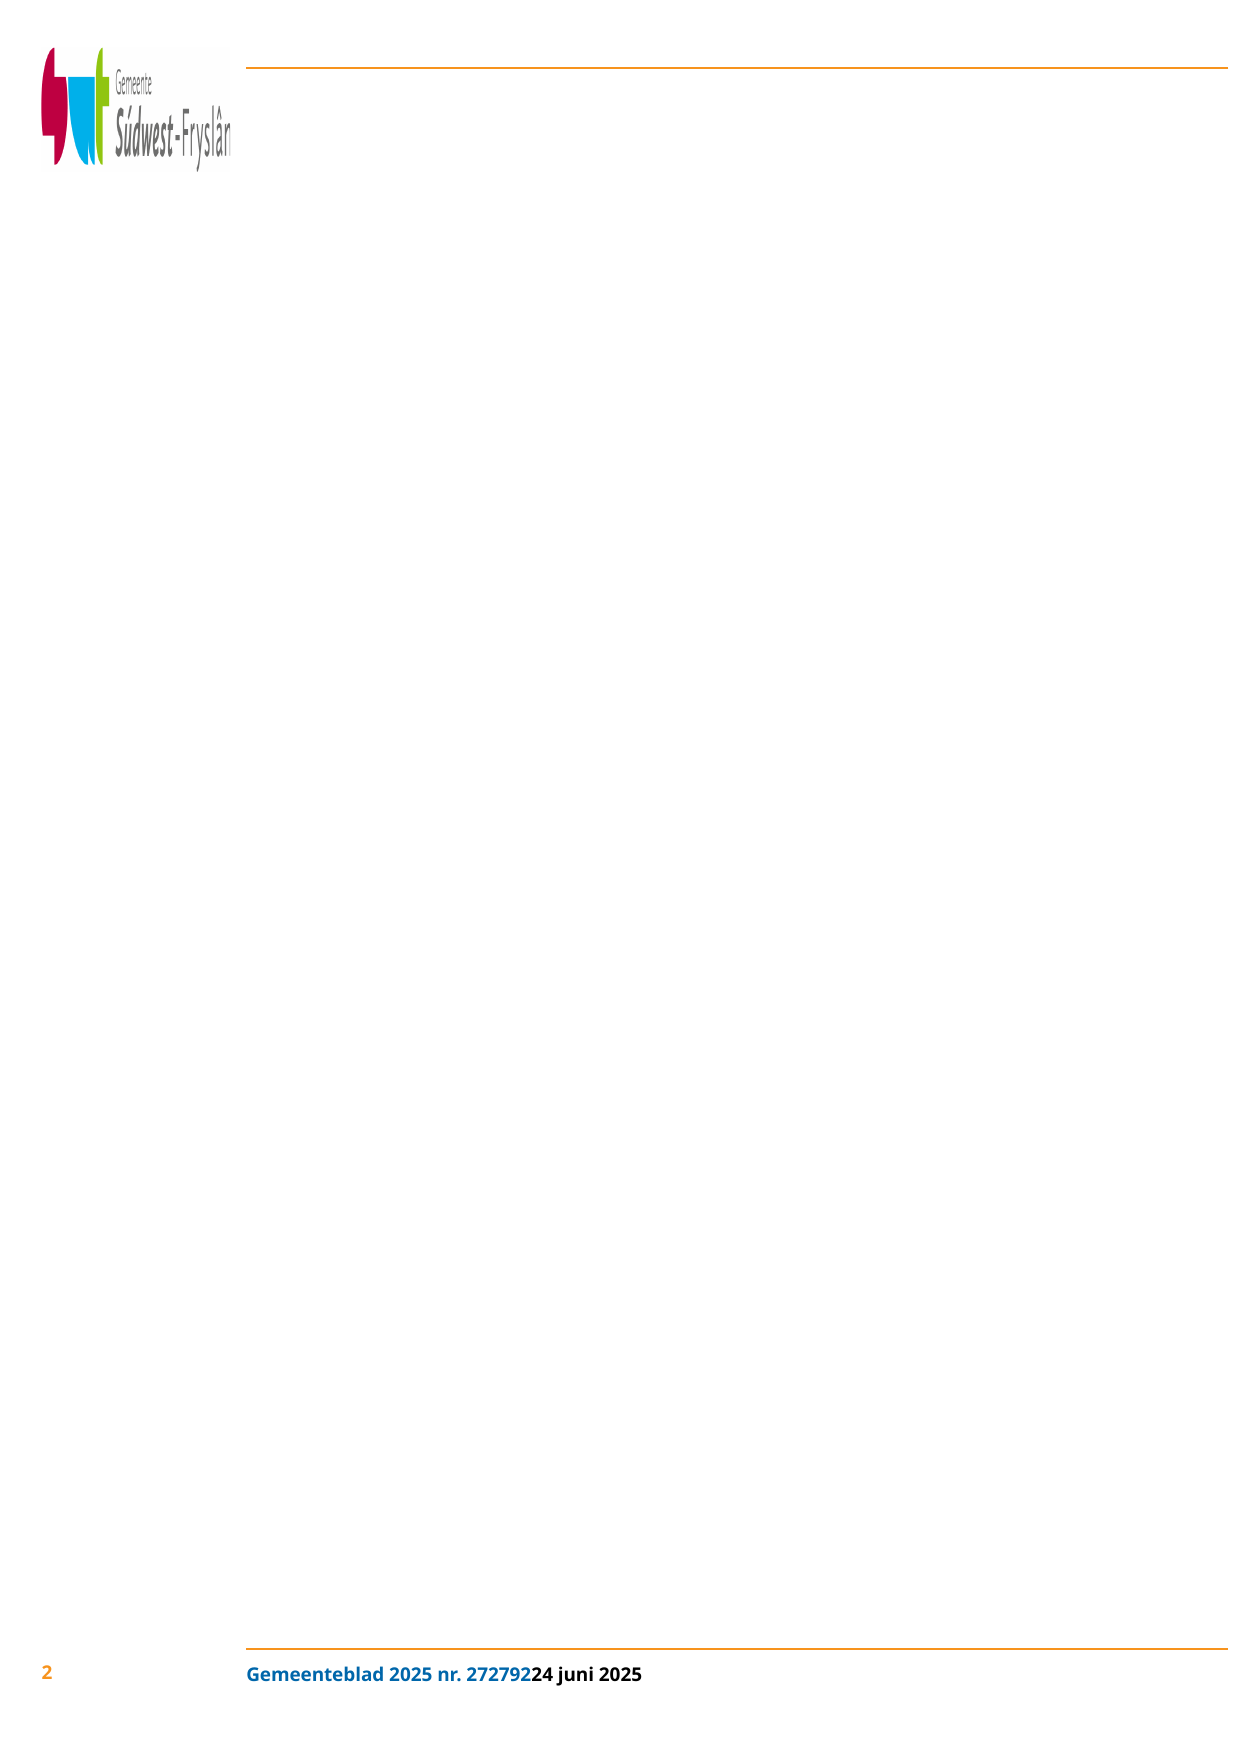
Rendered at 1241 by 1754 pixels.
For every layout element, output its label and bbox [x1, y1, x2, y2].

picture [41, 47, 231, 172]
